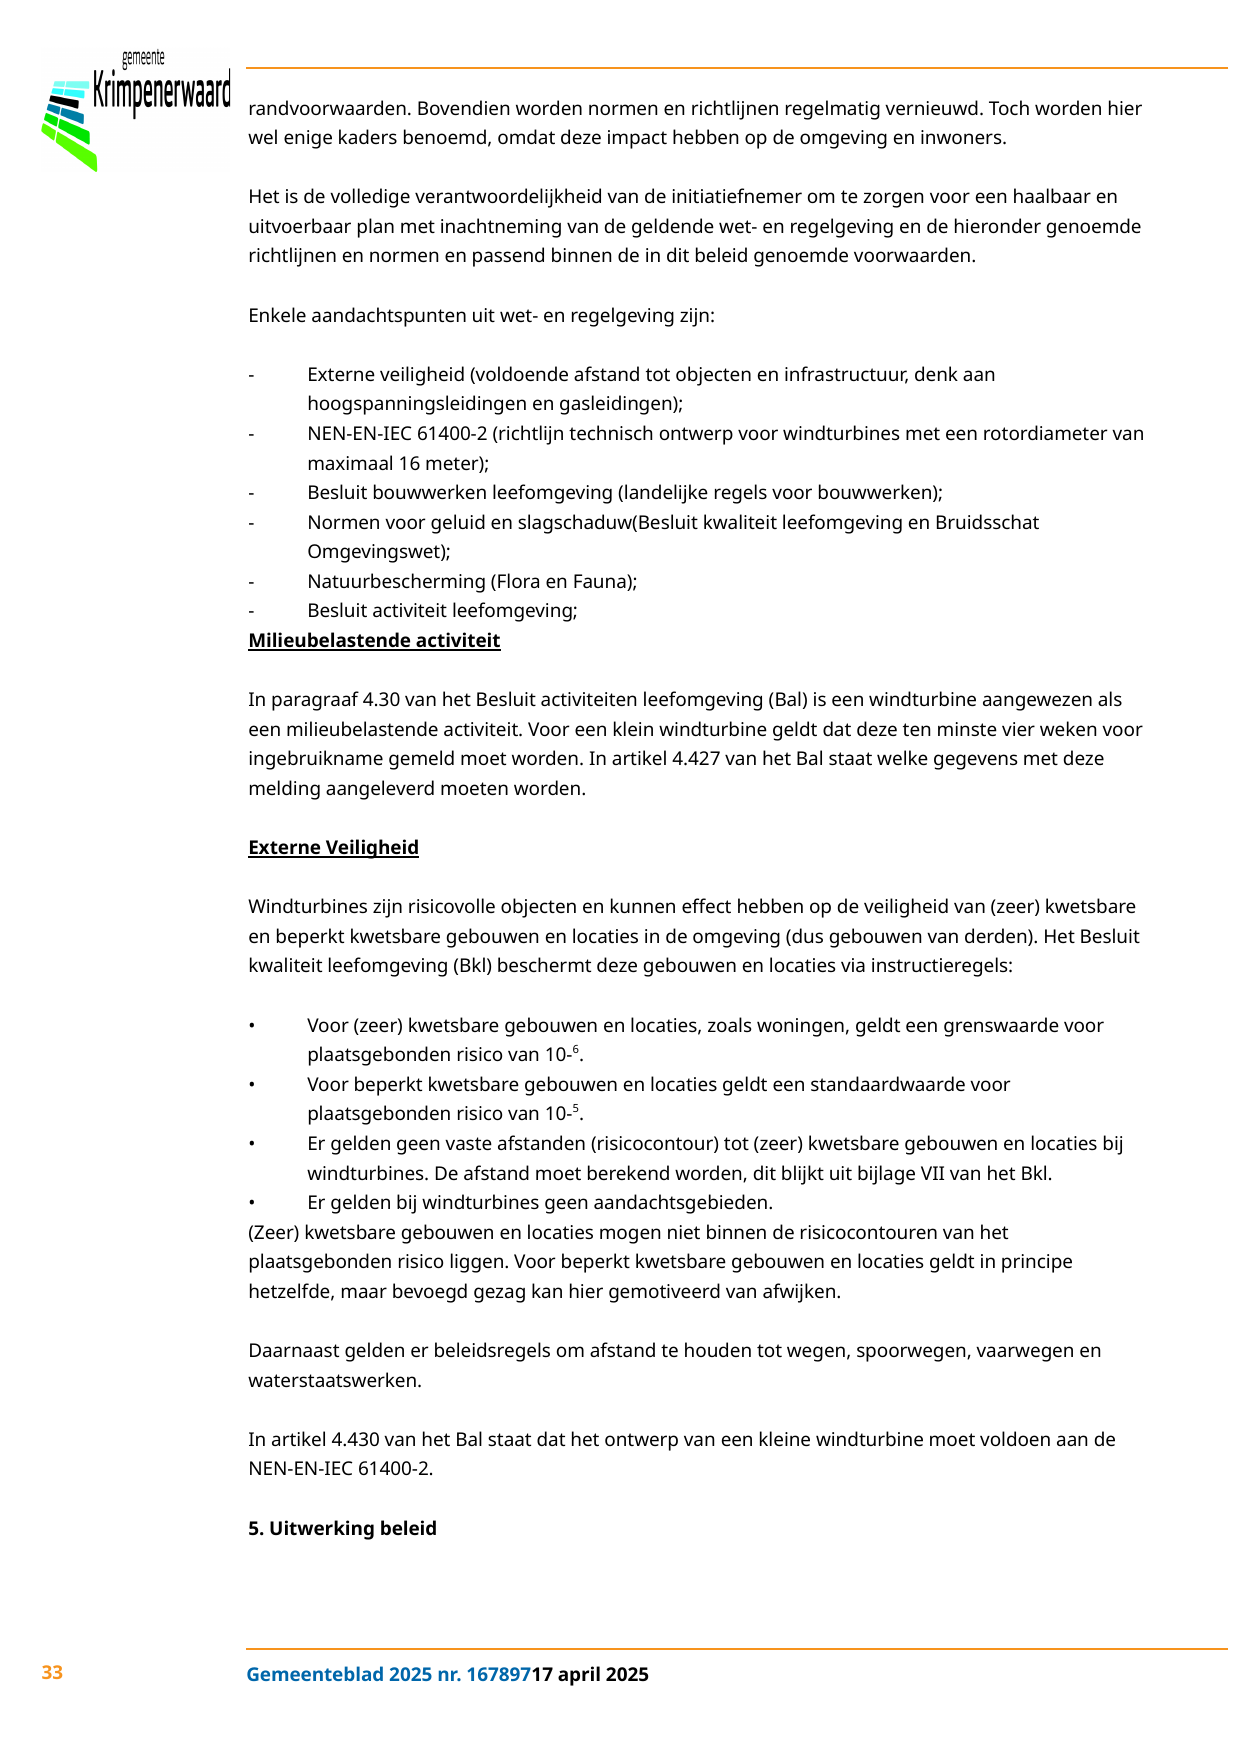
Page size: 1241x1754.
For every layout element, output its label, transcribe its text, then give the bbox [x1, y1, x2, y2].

text In artikel 4.430 van het Bal staat dat het ontwerp van een kleine windturbine moet voldoen aan de NEN-EN-IEC 61400-2. [248, 1426, 1152, 1481]
list Natuurbescherming (Flora en Fauna); [248, 568, 1152, 594]
text (Zeer) kwetsbare gebouwen en locaties mogen niet binnen de risicocontouren van het plaatsgebonden risico liggen. Voor beperkt kwetsbare gebouwen en locaties geldt in principe hetzelfde, maar bevoegd gezag kan hier gemotiveerd van afwijken. [248, 1219, 1152, 1304]
list Er gelden bij windturbines geen aandachtsgebieden. [248, 1189, 1152, 1215]
list Besluit activiteit leefomgeving; [248, 598, 1152, 623]
text In paragraaf 4.30 van het Besluit activiteiten leefomgeving (Bal) is een windturbine aangewezen als een milieubelastende activiteit. Voor een klein windturbine geldt dat deze ten minste vier weken voor ingebruikname gemeld moet worden. In artikel 4.427 van het Bal staat welke gegevens met deze melding aangeleverd moeten worden. [248, 686, 1152, 801]
text randvoorwaarden. Bovendien worden normen en richtlijnen regelmatig vernieuwd. Toch worden hier wel enige kaders benoemd, omdat deze impact hebben op de omgeving en inwoners. [248, 95, 1152, 150]
list Externe veiligheid (voldoende afstand tot objecten en infrastructuur, denk aan hoogspanningsleidingen en gasleidingen); [248, 361, 1152, 416]
text Enkele aandachtspunten uit wet- en regelgeving zijn: [248, 302, 1152, 328]
text Milieubelastende activiteit [248, 627, 1152, 653]
text Windturbines zijn risicovolle objecten en kunnen effect hebben op de veiligheid van (zeer) kwetsbare en beperkt kwetsbare gebouwen en locaties in de omgeving (dus gebouwen van derden). Het Besluit kwaliteit leefomgeving (Bkl) beschermt deze gebouwen en locaties via instructieregels: [248, 893, 1152, 978]
list Voor beperkt kwetsbare gebouwen en locaties geldt een standaardwaarde voor plaatsgebonden risico van 10-5. [248, 1071, 1152, 1126]
list Besluit bouwwerken leefomgeving (landelijke regels voor bouwwerken); [248, 479, 1152, 505]
text Daarnaast gelden er beleidsregels om afstand te houden tot wegen, spoorwegen, vaarwegen en waterstaatswerken. [248, 1337, 1152, 1393]
list Er gelden geen vaste afstanden (risicocontour) tot (zeer) kwetsbare gebouwen en locaties bij windturbines. De afstand moet berekend worden, dit blijkt uit bijlage VII van het Bkl. [248, 1130, 1152, 1186]
picture [41, 47, 231, 172]
list Normen voor geluid en slagschaduw(Besluit kwaliteit leefomgeving en Bruidsschat Omgevingswet); [248, 509, 1152, 564]
text 5. Uitwerking beleid [248, 1515, 1152, 1541]
text Het is de volledige verantwoordelijkheid van de initiatiefnemer om te zorgen voor een haalbaar en uitvoerbaar plan met inachtneming van de geldende wet- en regelgeving en de hieronder genoemde richtlijnen en normen en passend binnen de in dit beleid genoemde voorwaarden. [248, 183, 1152, 268]
list Voor (zeer) kwetsbare gebouwen en locaties, zoals woningen, geldt een grenswaarde voor plaatsgebonden risico van 10-6. [248, 1012, 1152, 1067]
text Externe Veiligheid [248, 834, 1152, 860]
list NEN-EN-IEC 61400-2 (richtlijn technisch ontwerp voor windturbines met een rotordiameter van maximaal 16 meter); [248, 420, 1152, 476]
